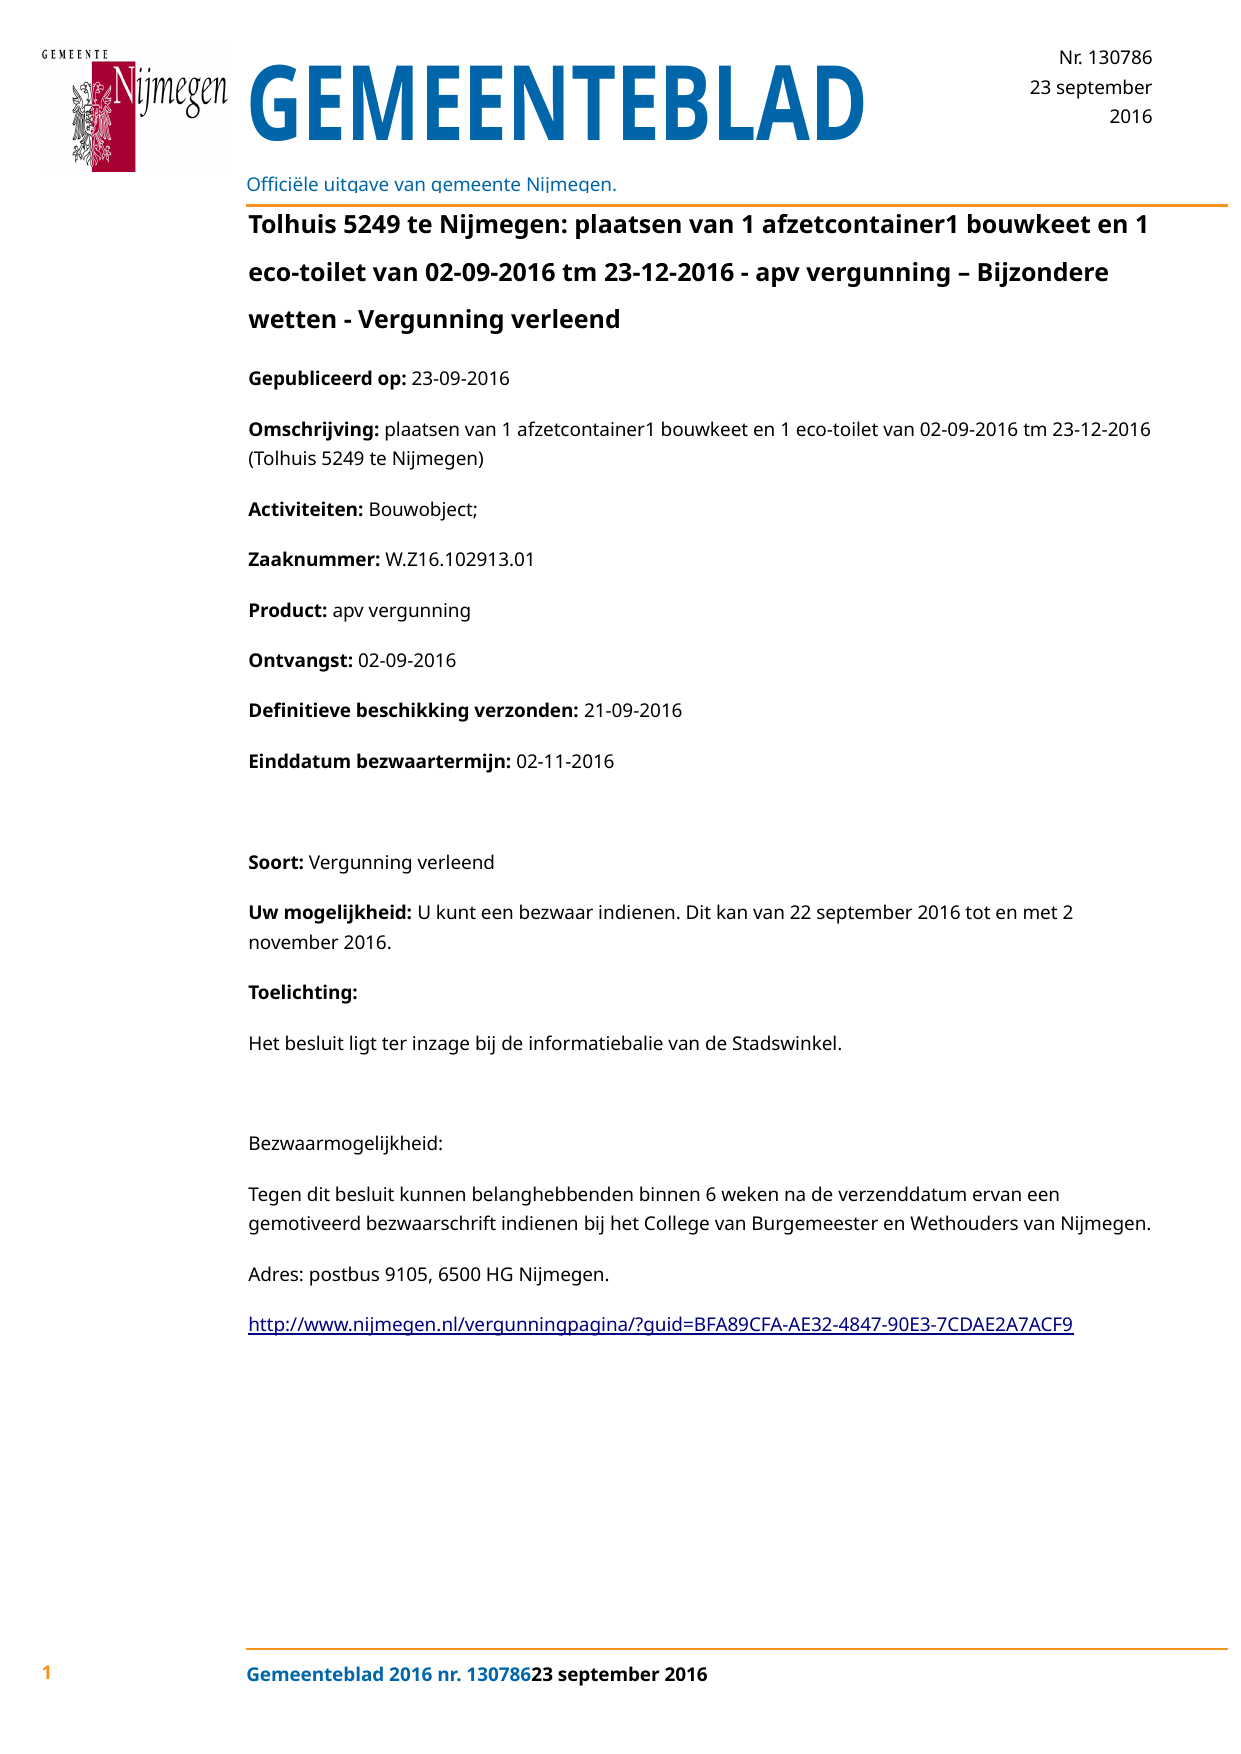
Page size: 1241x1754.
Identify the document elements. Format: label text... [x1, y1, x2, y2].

text Bezwaarmogelijkheid: [248, 1131, 1152, 1156]
text Het besluit ligt ter inzage bij de informatiebalie van de Stadswinkel. [248, 1030, 1152, 1055]
text Product: apv vergunning [248, 597, 1152, 622]
text Definitieve beschikking verzonden: 21-09-2016 [248, 698, 1152, 723]
text Tolhuis 5249 te Nijmegen: plaatsen van 1 afzetcontainer1 bouwkeet en 1 eco-toilet van 02-09-2016 tm 23-12-2016 - apv vergunning – Bijzondere wetten - Vergunning verleend [248, 207, 1152, 336]
text Gepubliceerd op: 23-09-2016 [248, 366, 1152, 391]
text Tegen dit besluit kunnen belanghebbenden binnen 6 weken na de verzenddatum ervan een gemotiveerd bezwaarschrift indienen bij het College van Burgemeester en Wethouders van Nijmegen. [248, 1181, 1152, 1236]
picture [41, 47, 231, 172]
text http://www.nijmegen.nl/vergunningpagina/?guid=BFA89CFA-AE32-4847-90E3-7CDAE2A7ACF9 [248, 1311, 1152, 1337]
text Einddatum bezwaartermijn: 02-11-2016 [248, 748, 1152, 774]
text Zaaknummer: W.Z16.102913.01 [248, 546, 1152, 572]
text Adres: postbus 9105, 6500 HG Nijmegen. [248, 1261, 1152, 1287]
text Soort: Vergunning verleend [248, 849, 1152, 874]
text Uw mogelijkheid: U kunt een bezwaar indienen. Dit kan van 22 september 2016 tot en met 2 november 2016. [248, 899, 1152, 954]
text Ontvangst: 02-09-2016 [248, 647, 1152, 673]
text Toelichting: [248, 979, 1152, 1005]
text Activiteiten: Bouwobject; [248, 496, 1152, 522]
text Omschrijving: plaatsen van 1 afzetcontainer1 bouwkeet en 1 eco-toilet van 02-09-2016 tm 23-12-2016 (Tolhuis 5249 te Nijmegen) [248, 416, 1152, 471]
